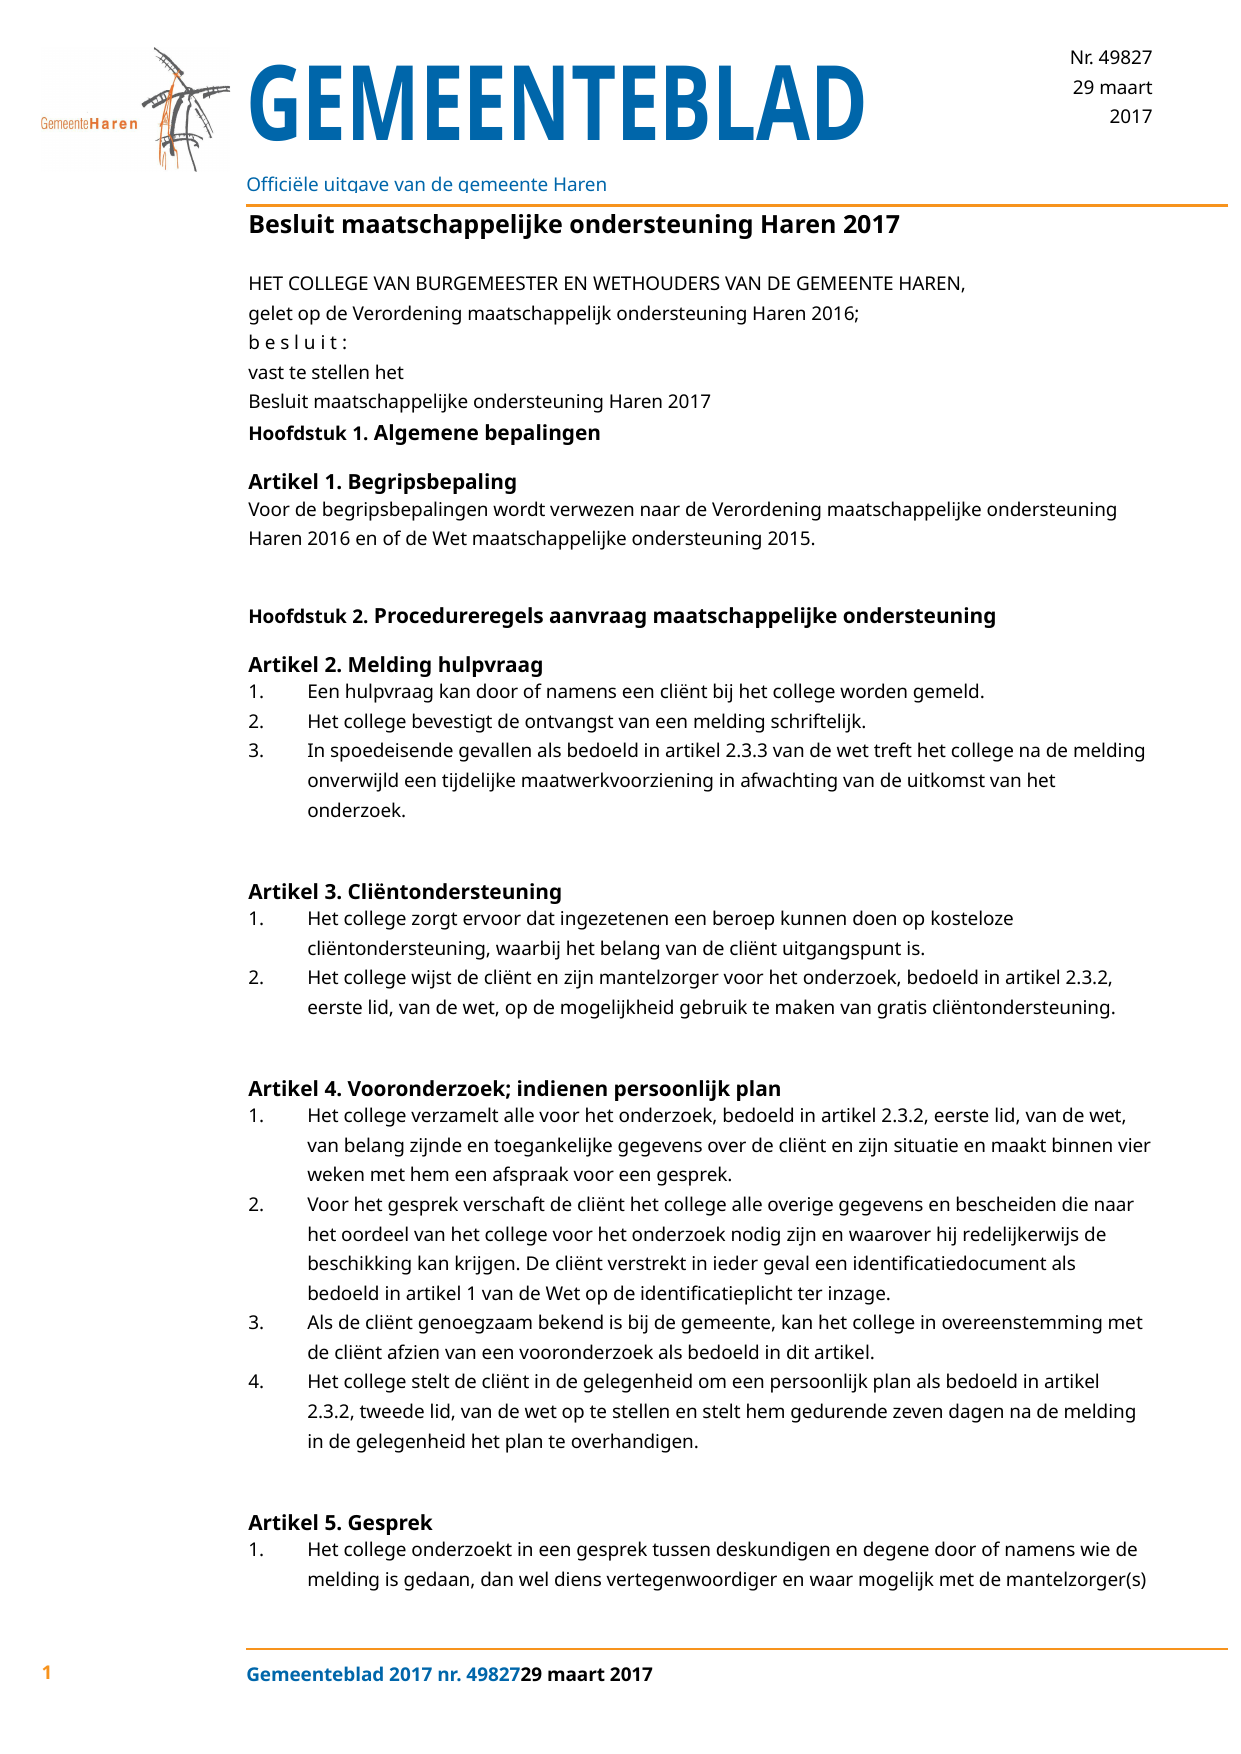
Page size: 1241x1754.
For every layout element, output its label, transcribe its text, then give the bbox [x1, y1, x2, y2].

list Het college verzamelt alle voor het onderzoek, bedoeld in artikel 2.3.2, eerste lid, van de wet, van belang zijnde en toegankelijke gegevens over de cliënt en zijn situatie en maakt binnen vier weken met hem een afspraak voor een gesprek. [248, 1102, 1152, 1187]
list Een hulpvraag kan door of namens een cliënt bij het college worden gemeld. [248, 678, 1152, 704]
text HET COLLEGE VAN BURGEMEESTER EN WETHOUDERS VAN DE GEMEENTE HAREN, [248, 270, 1152, 296]
list In spoedeisende gevallen als bedoeld in artikel 2.3.3 van de wet treft het college na de melding onverwijld een tijdelijke maatwerkvoorziening in afwachting van de uitkomst van het onderzoek. [248, 738, 1152, 822]
list Het college bevestigt de ontvangst van een melding schriftelijk. [248, 708, 1152, 734]
text Artikel 5. Gesprek [248, 1508, 1152, 1536]
text Besluit maatschappelijke ondersteuning Haren 2017 [248, 207, 1152, 241]
text gelet op de Verordening maatschappelijk ondersteuning Haren 2016; [248, 300, 1152, 326]
text Artikel 1. Begripsbepaling [248, 467, 1152, 496]
text Voor de begripsbepalingen wordt verwezen naar de Verordening maatschappelijke ondersteuning Haren 2016 en of de Wet maatschappelijke ondersteuning 2015. [248, 496, 1152, 551]
list Als de cliënt genoegzaam bekend is bij de gemeente, kan het college in overeenstemming met de cliënt afzien van een vooronderzoek als bedoeld in dit artikel. [248, 1309, 1152, 1365]
picture [41, 47, 231, 172]
list Het college wijst de cliënt en zijn mantelzorger voor het onderzoek, bedoeld in artikel 2.3.2, eerste lid, van de wet, op de mogelijkheid gebruik te maken van gratis cliëntondersteuning. [248, 964, 1152, 1020]
text b e s l u i t : [248, 329, 1152, 355]
list Het college stelt de cliënt in de gelegenheid om een persoonlijk plan als bedoeld in artikel 2.3.2, tweede lid, van de wet op te stellen en stelt hem gedurende zeven dagen na de melding in de gelegenheid het plan te overhandigen. [248, 1369, 1152, 1453]
text vast te stellen het [248, 359, 1152, 385]
text Artikel 2. Melding hulpvraag [248, 650, 1152, 678]
text Artikel 4. Vooronderzoek; indienen persoonlijk plan [248, 1074, 1152, 1102]
text Artikel 3. Cliëntondersteuning [248, 877, 1152, 905]
list Voor het gesprek verschaft de cliënt het college alle overige gegevens en bescheiden die naar het oordeel van het college voor het onderzoek nodig zijn en waarover hij redelijkerwijs de beschikking kan krijgen. De cliënt verstrekt in ieder geval een identificatiedocument als bedoeld in artikel 1 van de Wet op de identificatieplicht ter inzage. [248, 1191, 1152, 1306]
list Het college onderzoekt in een gesprek tussen deskundigen en degene door of namens wie de melding is gedaan, dan wel diens vertegenwoordiger en waar mogelijk met de mantelzorger(s) [248, 1536, 1152, 1592]
text Hoofdstuk 2. Procedureregels aanvraag maatschappelijke ondersteuning [248, 601, 1152, 629]
text Hoofdstuk 1. Algemene bepalingen [248, 418, 1152, 447]
text Besluit maatschappelijke ondersteuning Haren 2017 [248, 389, 1152, 414]
list Het college zorgt ervoor dat ingezetenen een beroep kunnen doen op kosteloze cliëntondersteuning, waarbij het belang van de cliënt uitgangspunt is. [248, 905, 1152, 961]
